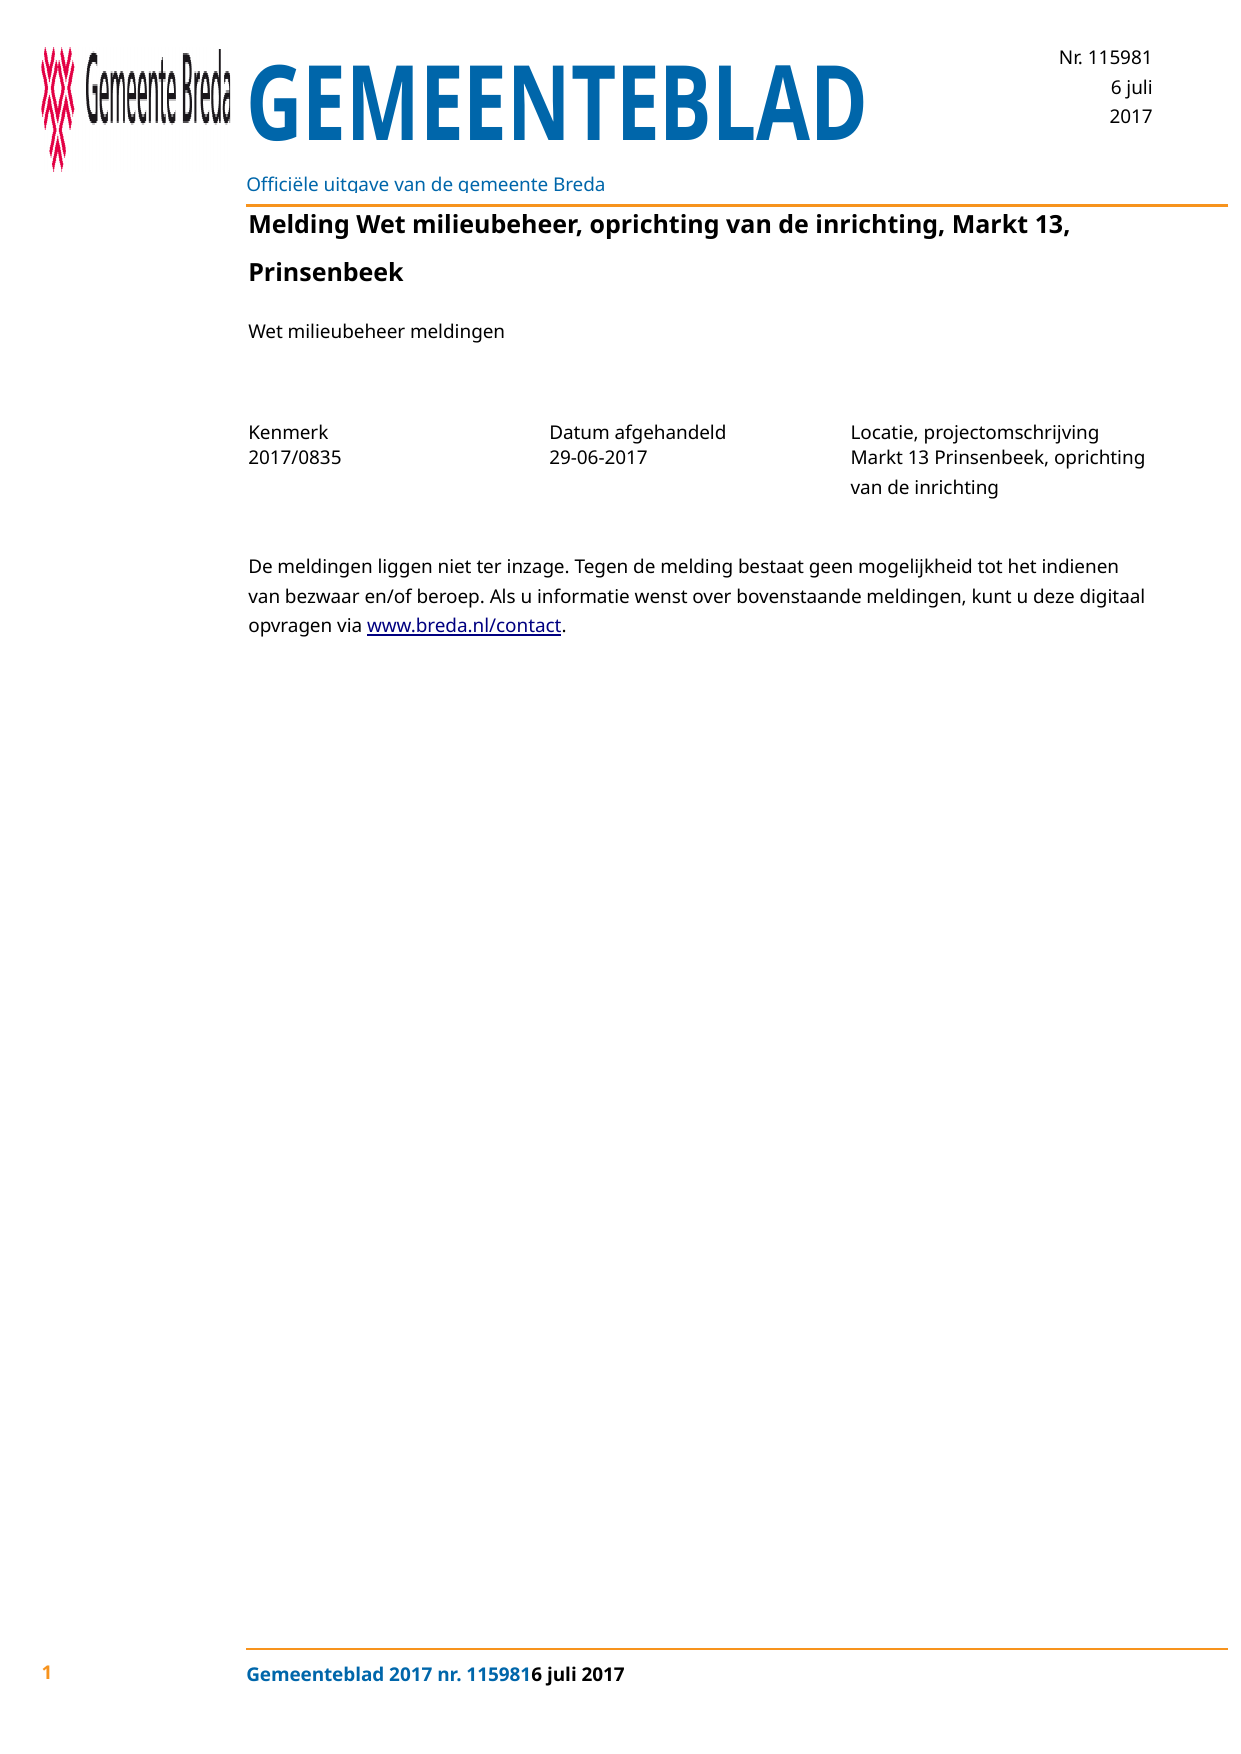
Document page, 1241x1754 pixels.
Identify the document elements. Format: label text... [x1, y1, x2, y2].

text Wet milieubeheer meldingen [248, 318, 1152, 344]
table_header Datum afgehandeld [549, 419, 850, 444]
table_header Kenmerk [248, 419, 549, 444]
picture [41, 47, 231, 172]
text De meldingen liggen niet ter inzage. Tegen de melding bestaat geen mogelijkheid tot het indienen van bezwaar en/of beroep. Als u informatie wenst over bovenstaande meldingen, kunt u deze digitaal opvragen via www.breda.nl/contact. [248, 553, 1152, 638]
table_header Locatie, projectomschrijving [850, 419, 1152, 444]
table_cell 2017/0835 [248, 445, 549, 500]
table_cell 29-06-2017 [549, 445, 850, 500]
text Melding Wet milieubeheer, oprichting van de inrichting, Markt 13, Prinsenbeek [248, 207, 1152, 288]
table_cell Markt 13 Prinsenbeek, oprichting van de inrichting [850, 445, 1152, 500]
